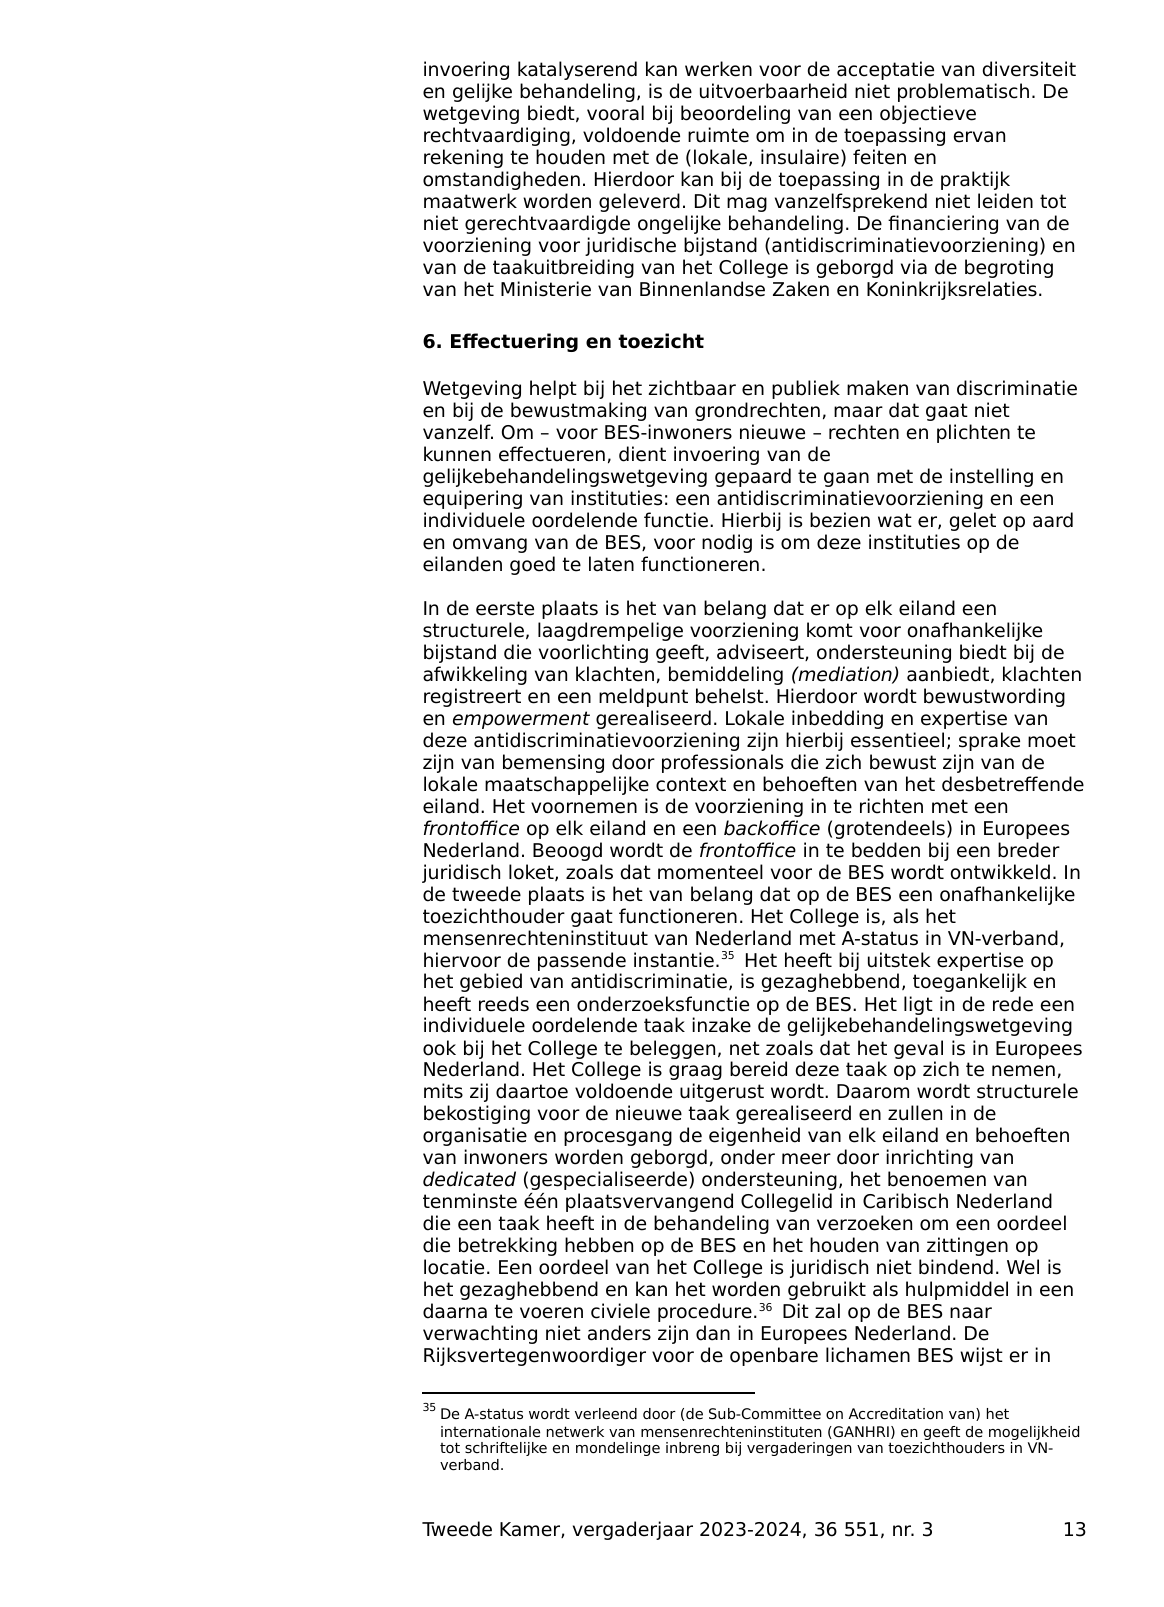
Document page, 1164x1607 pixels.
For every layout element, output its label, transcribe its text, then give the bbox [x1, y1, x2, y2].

text Wetgeving helpt bij het zichtbaar en publiek maken van discriminatie en bij de bewustmaking van grondrechten, maar dat gaat niet vanzelf. Om – voor BES-inwoners nieuwe – rechten en plichten te kunnen effectueren, dient invoering van de gelijkebehandelingswetgeving gepaard te gaan met de instelling en equipering van instituties: een antidiscriminatievoorziening en een individuele oordelende functie. Hierbij is bezien wat er, gelet op aard en omvang van de BES, voor nodig is om deze instituties op de eilanden goed te laten functioneren. [422, 378, 1087, 576]
subtitle 6. Effectuering en toezicht [422, 331, 1087, 353]
text invoering katalyserend kan werken voor de acceptatie van diversiteit en gelijke behandeling, is de uitvoerbaarheid niet problematisch. De wetgeving biedt, vooral bij beoordeling van een objectieve rechtvaardiging, voldoende ruimte om in de toepassing ervan rekening te houden met de (lokale, insulaire) feiten en omstandigheden. Hierdoor kan bij de toepassing in de praktijk maatwerk worden geleverd. Dit mag vanzelfsprekend niet leiden tot niet gerechtvaardigde ongelijke behandeling. De financiering van de voorziening voor juridische bijstand (antidiscriminatievoorziening) en van de taakuitbreiding van het College is geborgd via de begroting van het Ministerie van Binnenlandse Zaken en Koninkrijksrelaties. [422, 59, 1087, 301]
text De A-status wordt verleend door (de Sub-Committee on Accreditation van) het internationale netwerk van mensenrechteninstituten (GANHRI) en geeft de mogelijkheid tot schriftelijke en mondelinge inbreng bij vergaderingen van toezichthouders in VN-verband. [422, 1402, 1087, 1474]
text In de eerste plaats is het van belang dat er op elk eiland een structurele, laagdrempelige voorziening komt voor onafhankelijke bijstand die voorlichting geeft, adviseert, ondersteuning biedt bij de afwikkeling van klachten, bemiddeling (mediation) aanbiedt, klachten registreert en een meldpunt behelst. Hierdoor wordt bewustwording en empowerment gerealiseerd. Lokale inbedding en expertise van deze antidiscriminatievoorziening zijn hierbij essentieel; sprake moet zijn van bemensing door professionals die zich bewust zijn van de lokale maatschappelijke context en behoeften van het desbetreffende eiland. Het voornemen is de voorziening in te richten met een frontoffice op elk eiland en een backoffice (grotendeels) in Europees Nederland. Beoogd wordt de frontoffice in te bedden bij een breder juridisch loket, zoals dat momenteel voor de BES wordt ontwikkeld. In de tweede plaats is het van belang dat op de BES een onafhankelijke toezichthouder gaat functioneren. Het College is, als het mensenrechteninstituut van Nederland met A-status in VN-verband, hiervoor de passende instantie. Het heeft bij uitstek expertise op het gebied van antidiscriminatie, is gezaghebbend, toegankelijk en heeft reeds een onderzoeksfunctie op de BES. Het ligt in de rede een individuele oordelende taak inzake de gelijkebehandelingswetgeving ook bij het College te beleggen, net zoals dat het geval is in Europees Nederland. Het College is graag bereid deze taak op zich te nemen, mits zij daartoe voldoende uitgerust wordt. Daarom wordt structurele bekostiging voor de nieuwe taak gerealiseerd en zullen in de organisatie en procesgang de eigenheid van elk eiland en behoeften van inwoners worden geborgd, onder meer door inrichting van dedicated (gespecialiseerde) ondersteuning, het benoemen van tenminste één plaatsvervangend Collegelid in Caribisch Nederland die een taak heeft in de behandeling van verzoeken om een oordeel die betrekking hebben op de BES en het houden van zittingen op locatie. Een oordeel van het College is juridisch niet bindend. Wel is het gezaghebbend en kan het worden gebruikt als hulpmiddel in een daarna te voeren civiele procedure. Dit zal op de BES naar verwachting niet anders zijn dan in Europees Nederland. De Rijksvertegenwoordiger voor de openbare lichamen BES wijst er in [422, 598, 1087, 1367]
